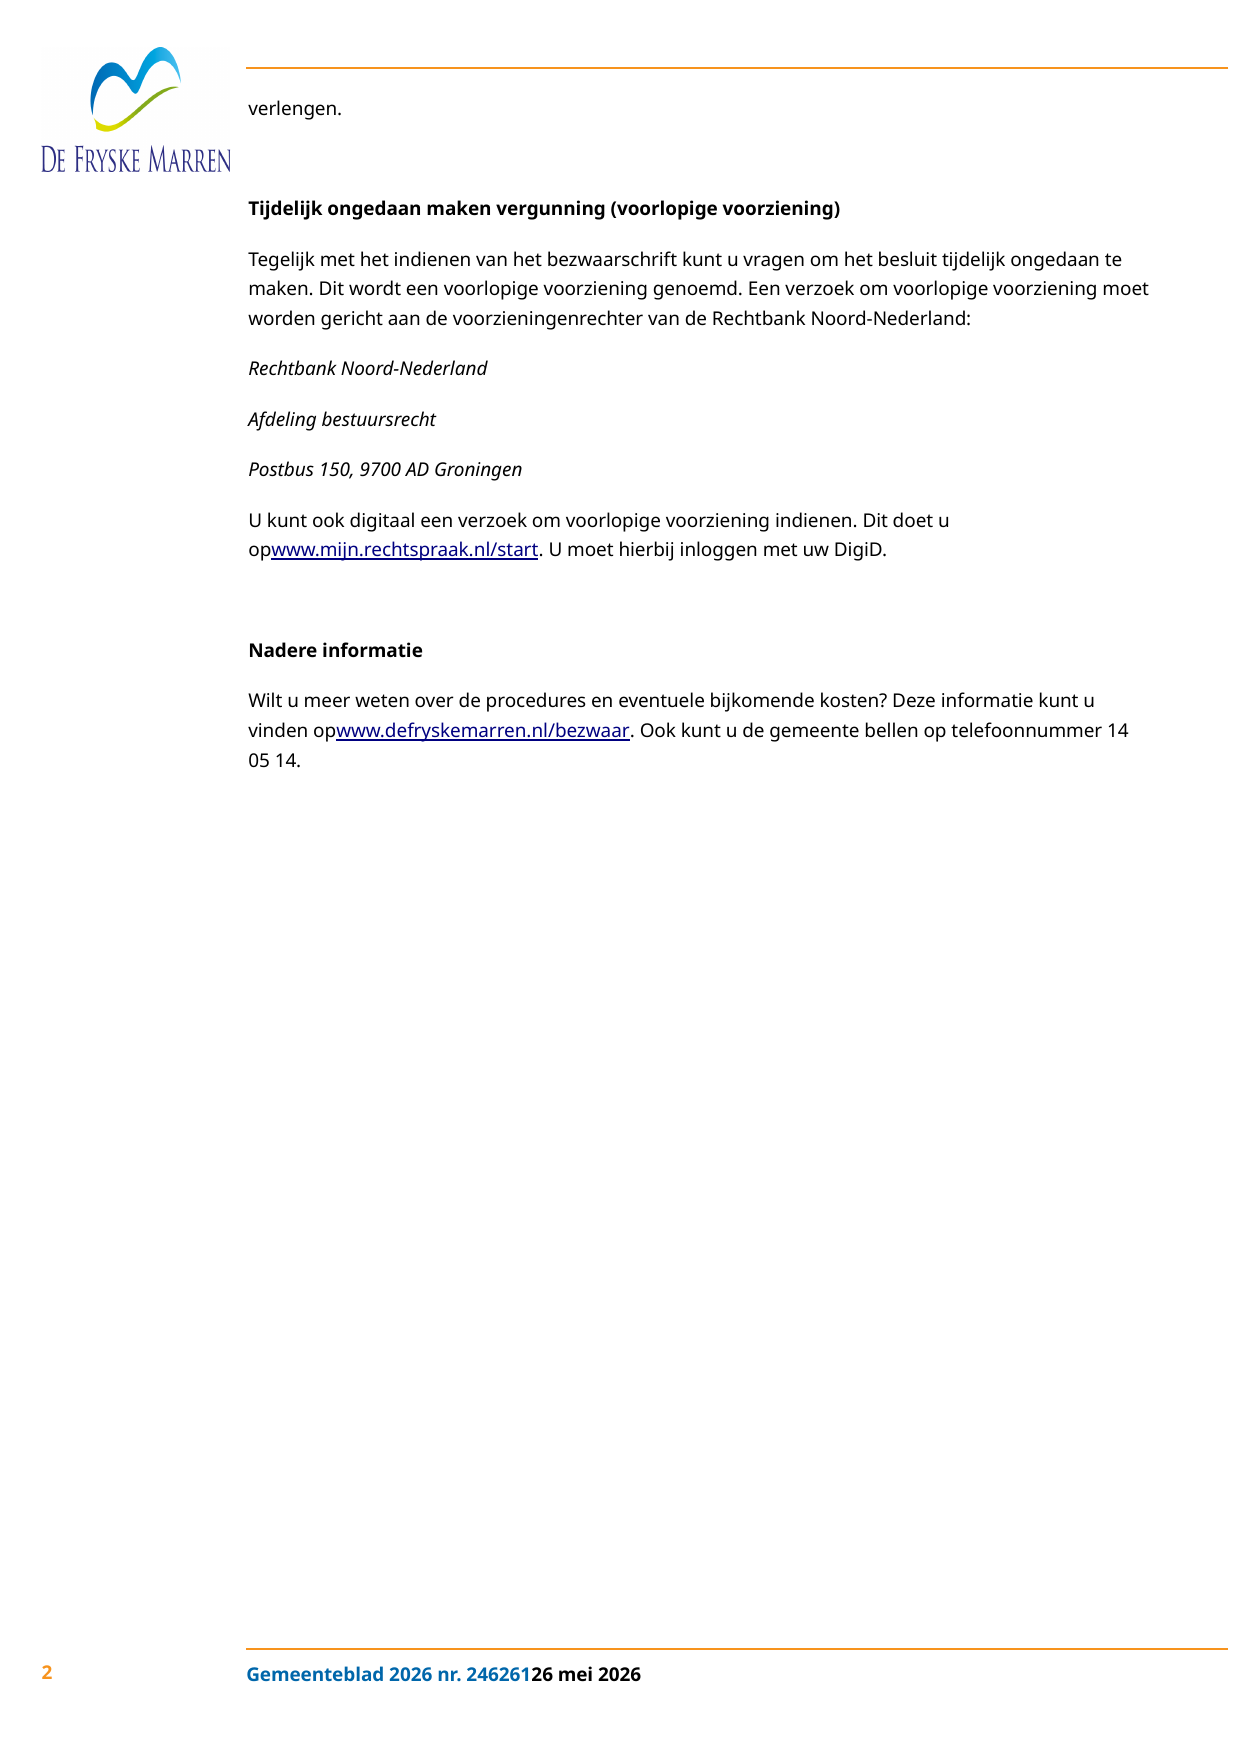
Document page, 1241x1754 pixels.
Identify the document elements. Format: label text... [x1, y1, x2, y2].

text Tijdelijk ongedaan maken vergunning (voorlopige voorziening) [248, 196, 1152, 221]
text Rechtbank Noord-Nederland [248, 356, 1152, 381]
text Wilt u meer weten over de procedures en eventuele bijkomende kosten? Deze informatie kunt u vinden opwww.defryskemarren.nl/bezwaar. Ook kunt u de gemeente bellen op telefoonnummer 14 05 14. [248, 688, 1152, 773]
text Tegelijk met het indienen van het bezwaarschrift kunt u vragen om het besluit tijdelijk ongedaan te maken. Dit wordt een voorlopige voorziening genoemd. Een verzoek om voorlopige voorziening moet worden gericht aan de voorzieningenrechter van de Rechtbank Noord-Nederland: [248, 246, 1152, 331]
text Postbus 150, 9700 AD Groningen [248, 456, 1152, 482]
picture [41, 47, 231, 172]
text Afdeling bestuursrecht [248, 406, 1152, 432]
text U kunt ook digitaal een verzoek om voorlopige voorziening indienen. Dit doet u opwww.mijn.rechtspraak.nl/start. U moet hierbij inloggen met uw DigiD. [248, 507, 1152, 562]
text verlengen. [248, 95, 1152, 121]
text Nadere informatie [248, 637, 1152, 663]
